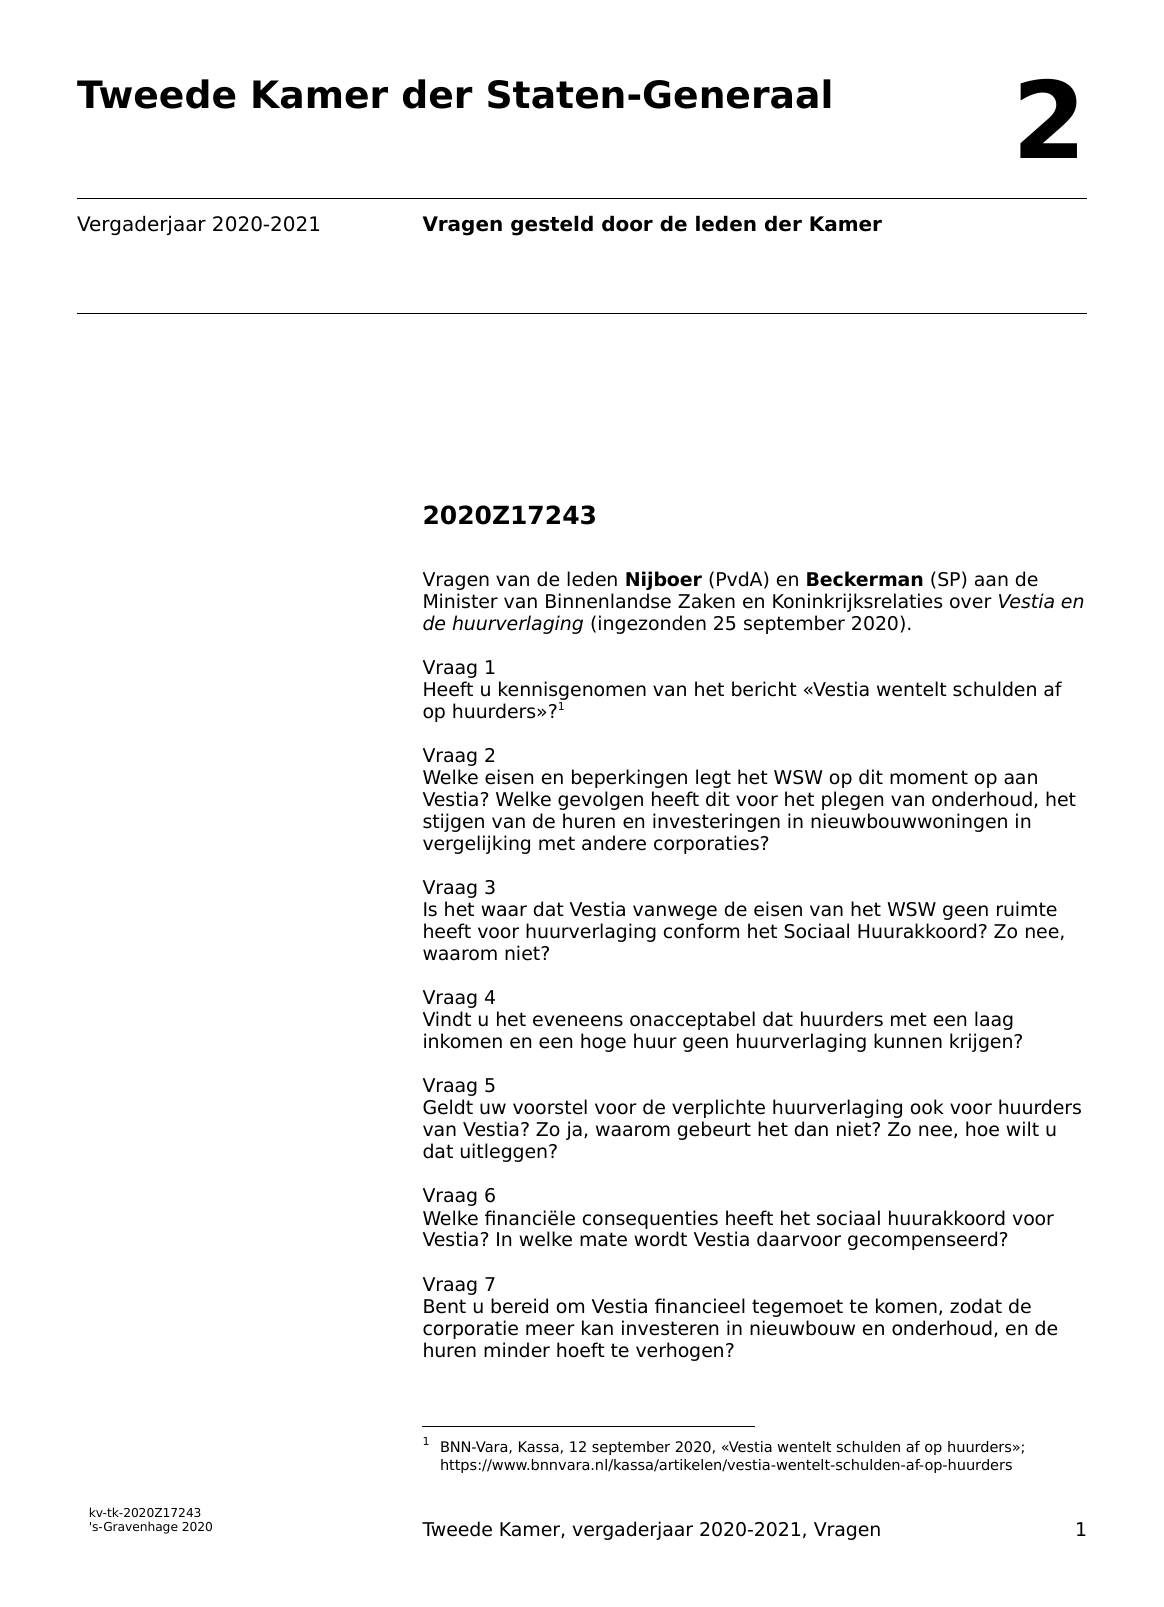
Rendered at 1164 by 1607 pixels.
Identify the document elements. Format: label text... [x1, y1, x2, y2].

text Heeft u kennisgenomen van het bericht «Vestia wentelt schulden af op huurders»? [422, 679, 1087, 723]
table_cell Vergaderjaar 2020-2021 [77, 199, 422, 313]
table_cell Vragen gesteld door de leden der Kamer [422, 199, 1087, 313]
text Vraag 5 [422, 1075, 1087, 1097]
text Geldt uw voorstel voor de verplichte huurverlaging ook voor huurders van Vestia? Zo ja, waarom gebeurt het dan niet? Zo nee, hoe wilt u dat uitleggen? [422, 1097, 1087, 1163]
text Vragen van de leden Nijboer (PvdA) en Beckerman (SP) aan de Minister van Binnenlandse Zaken en Koninkrijksrelaties over Vestia en de huurverlaging (ingezonden 25 september 2020). [422, 569, 1087, 635]
text Welke eisen en beperkingen legt het WSW op dit moment op aan Vestia? Welke gevolgen heeft dit voor het plegen van onderhoud, het stijgen van de huren en investeringen in nieuwbouwwoningen in vergelijking met andere corporaties? [422, 767, 1087, 855]
text Vraag 3 [422, 877, 1087, 899]
text 2020Z17243 [422, 501, 1087, 531]
text BNN-Vara, Kassa, 12 september 2020, «Vestia wentelt schulden af op huurders»; https://www.bnnvara.nl/kassa/artikelen/vestia-wentelt-schulden-af-op-huurders [422, 1435, 1087, 1474]
table_header 2 [886, 59, 1087, 198]
table_header Tweede Kamer der Staten-Generaal [77, 59, 886, 198]
text Welke financiële consequenties heeft het sociaal huurakkoord voor Vestia? In welke mate wordt Vestia daarvoor gecompenseerd? [422, 1207, 1087, 1251]
text Vraag 1 [422, 657, 1087, 679]
text Is het waar dat Vestia vanwege de eisen van het WSW geen ruimte heeft voor huurverlaging conform het Sociaal Huurakkoord? Zo nee, waarom niet? [422, 899, 1087, 965]
text Vraag 6 [422, 1185, 1087, 1207]
text Vraag 2 [422, 745, 1087, 767]
text Vraag 7 [422, 1273, 1087, 1296]
text Vindt u het eveneens onacceptabel dat huurders met een laag inkomen en een hoge huur geen huurverlaging kunnen krijgen? [422, 1009, 1087, 1053]
text Vraag 4 [422, 987, 1087, 1009]
text Bent u bereid om Vestia financieel tegemoet te komen, zodat de corporatie meer kan investeren in nieuwbouw en onderhoud, en de huren minder hoeft te verhogen? [422, 1296, 1087, 1361]
text 's-Gravenhage 2020 [88, 1520, 323, 1534]
text kv-tk-2020Z17243 [88, 1506, 323, 1520]
